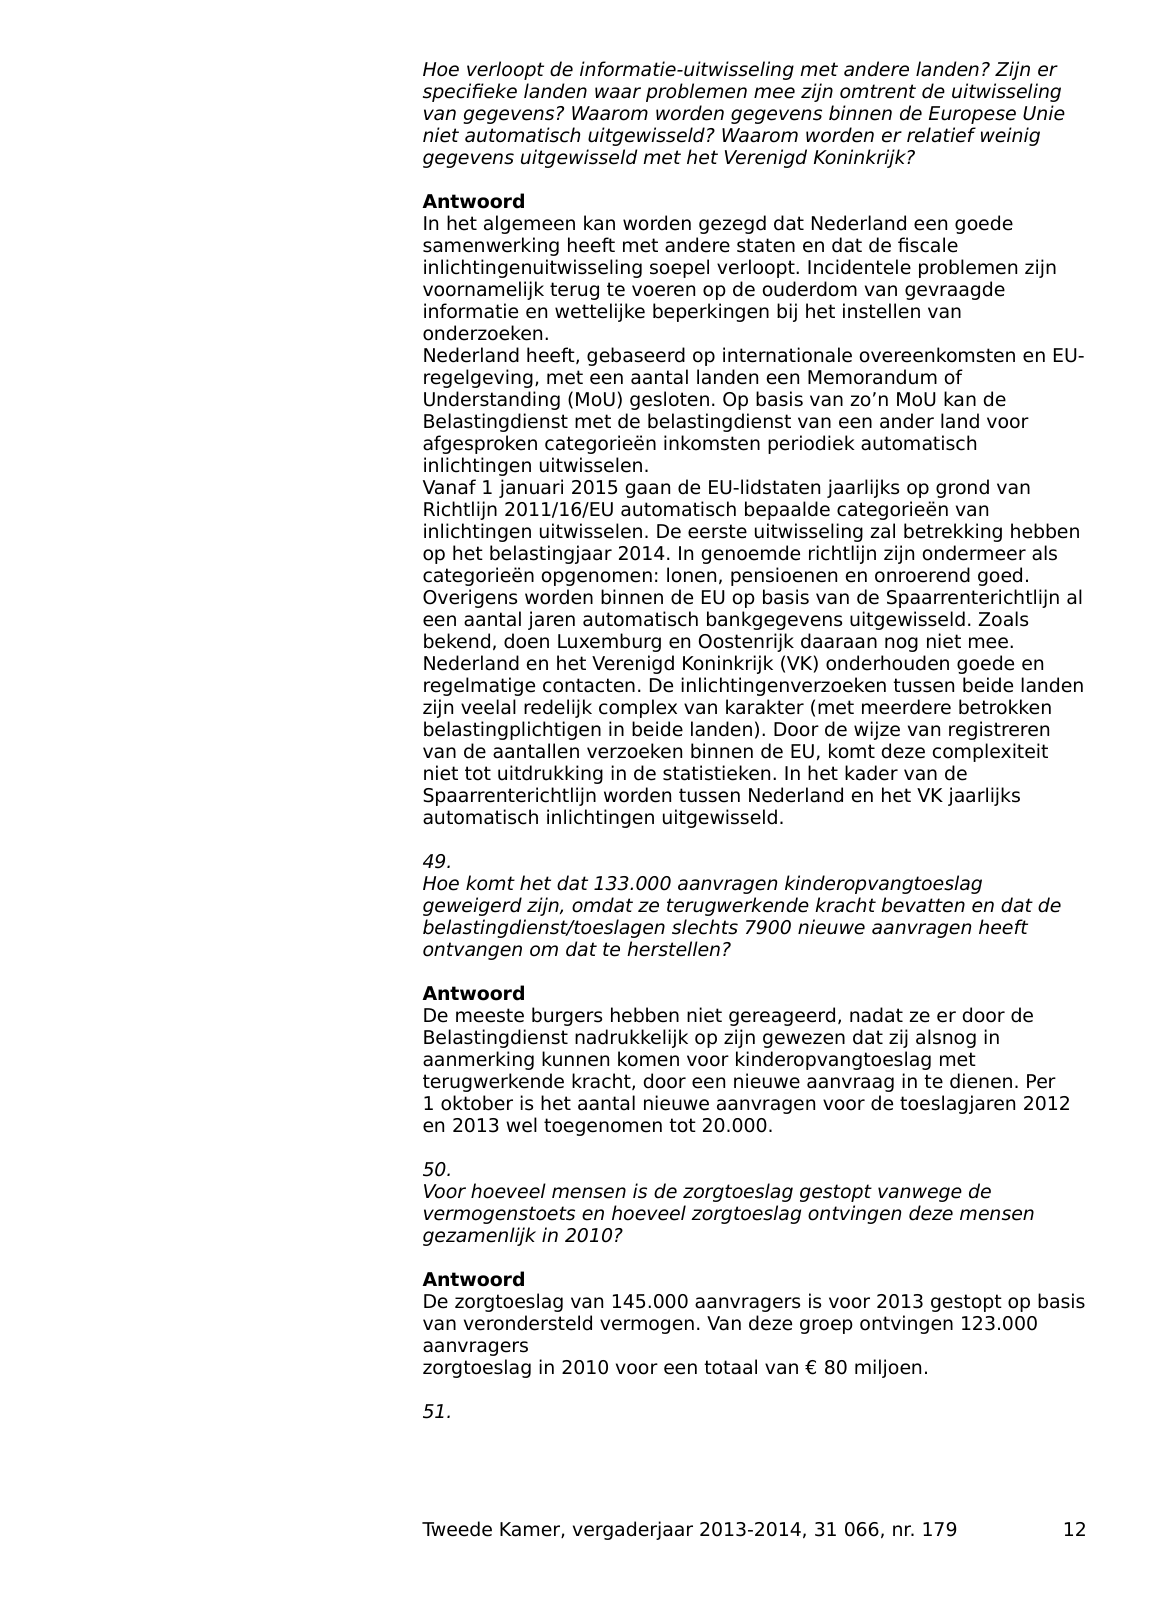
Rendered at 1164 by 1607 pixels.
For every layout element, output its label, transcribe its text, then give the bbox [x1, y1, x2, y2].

text Nederland heeft, gebaseerd op internationale overeenkomsten en EU-regelgeving, met een aantal landen een Memorandum of Understanding (MoU) gesloten. Op basis van zo’n MoU kan de Belastingdienst met de belastingdienst van een ander land voor afgesproken categorieën inkomsten periodiek automatisch inlichtingen uitwisselen. [422, 345, 1087, 477]
text Antwoord [422, 983, 1087, 1005]
text Nederland en het Verenigd Koninkrijk (VK) onderhouden goede en regelmatige contacten. De inlichtingenverzoeken tussen beide landen zijn veelal redelijk complex van karakter (met meerdere betrokken belastingplichtigen in beide landen). Door de wijze van registreren van de aantallen verzoeken binnen de EU, komt deze complexiteit niet tot uitdrukking in de statistieken. In het kader van de Spaarrenterichtlijn worden tussen Nederland en het VK jaarlijks automatisch inlichtingen uitgewisseld. [422, 653, 1087, 828]
text De meeste burgers hebben niet gereageerd, nadat ze er door de Belastingdienst nadrukkelijk op zijn gewezen dat zij alsnog in aanmerking kunnen komen voor kinderopvangtoeslag met terugwerkende kracht, door een nieuwe aanvraag in te dienen. Per 1 oktober is het aantal nieuwe aanvragen voor de toeslagjaren 2012 en 2013 wel toegenomen tot 20.000. [422, 1005, 1087, 1137]
text De zorgtoeslag van 145.000 aanvragers is voor 2013 gestopt op basis van verondersteld vermogen. Van deze groep ontvingen 123.000 aanvragers [422, 1291, 1087, 1357]
text Antwoord [422, 1269, 1087, 1291]
text Voor hoeveel mensen is de zorgtoeslag gestopt vanwege de vermogenstoets en hoeveel zorgtoeslag ontvingen deze mensen gezamenlijk in 2010? [422, 1181, 1087, 1247]
text 49. [422, 851, 1087, 873]
text 50. [422, 1159, 1087, 1181]
text zorgtoeslag in 2010 voor een totaal van € 80 miljoen. [422, 1357, 1087, 1379]
text Hoe komt het dat 133.000 aanvragen kinderopvangtoeslag geweigerd zijn, omdat ze terugwerkende kracht bevatten en dat de belastingdienst/toeslagen slechts 7900 nieuwe aanvragen heeft ontvangen om dat te herstellen? [422, 873, 1087, 961]
text Hoe verloopt de informatie-uitwisseling met andere landen? Zijn er specifieke landen waar problemen mee zijn omtrent de uitwisseling van gegevens? Waarom worden gegevens binnen de Europese Unie niet automatisch uitgewisseld? Waarom worden er relatief weinig gegevens uitgewisseld met het Verenigd Koninkrijk? [422, 59, 1087, 169]
text Vanaf 1 januari 2015 gaan de EU-lidstaten jaarlijks op grond van Richtlijn 2011/16/EU automatisch bepaalde categorieën van inlichtingen uitwisselen. De eerste uitwisseling zal betrekking hebben op het belastingjaar 2014. In genoemde richtlijn zijn ondermeer als categorieën opgenomen: lonen, pensioenen en onroerend goed. Overigens worden binnen de EU op basis van de Spaarrenterichtlijn al een aantal jaren automatisch bankgegevens uitgewisseld. Zoals bekend, doen Luxemburg en Oostenrijk daaraan nog niet mee. [422, 477, 1087, 653]
text Antwoord [422, 191, 1087, 213]
text 51. [422, 1401, 1087, 1423]
text In het algemeen kan worden gezegd dat Nederland een goede samenwerking heeft met andere staten en dat de fiscale inlichtingenuitwisseling soepel verloopt. Incidentele problemen zijn voornamelijk terug te voeren op de ouderdom van gevraagde informatie en wettelijke beperkingen bij het instellen van onderzoeken. [422, 213, 1087, 345]
